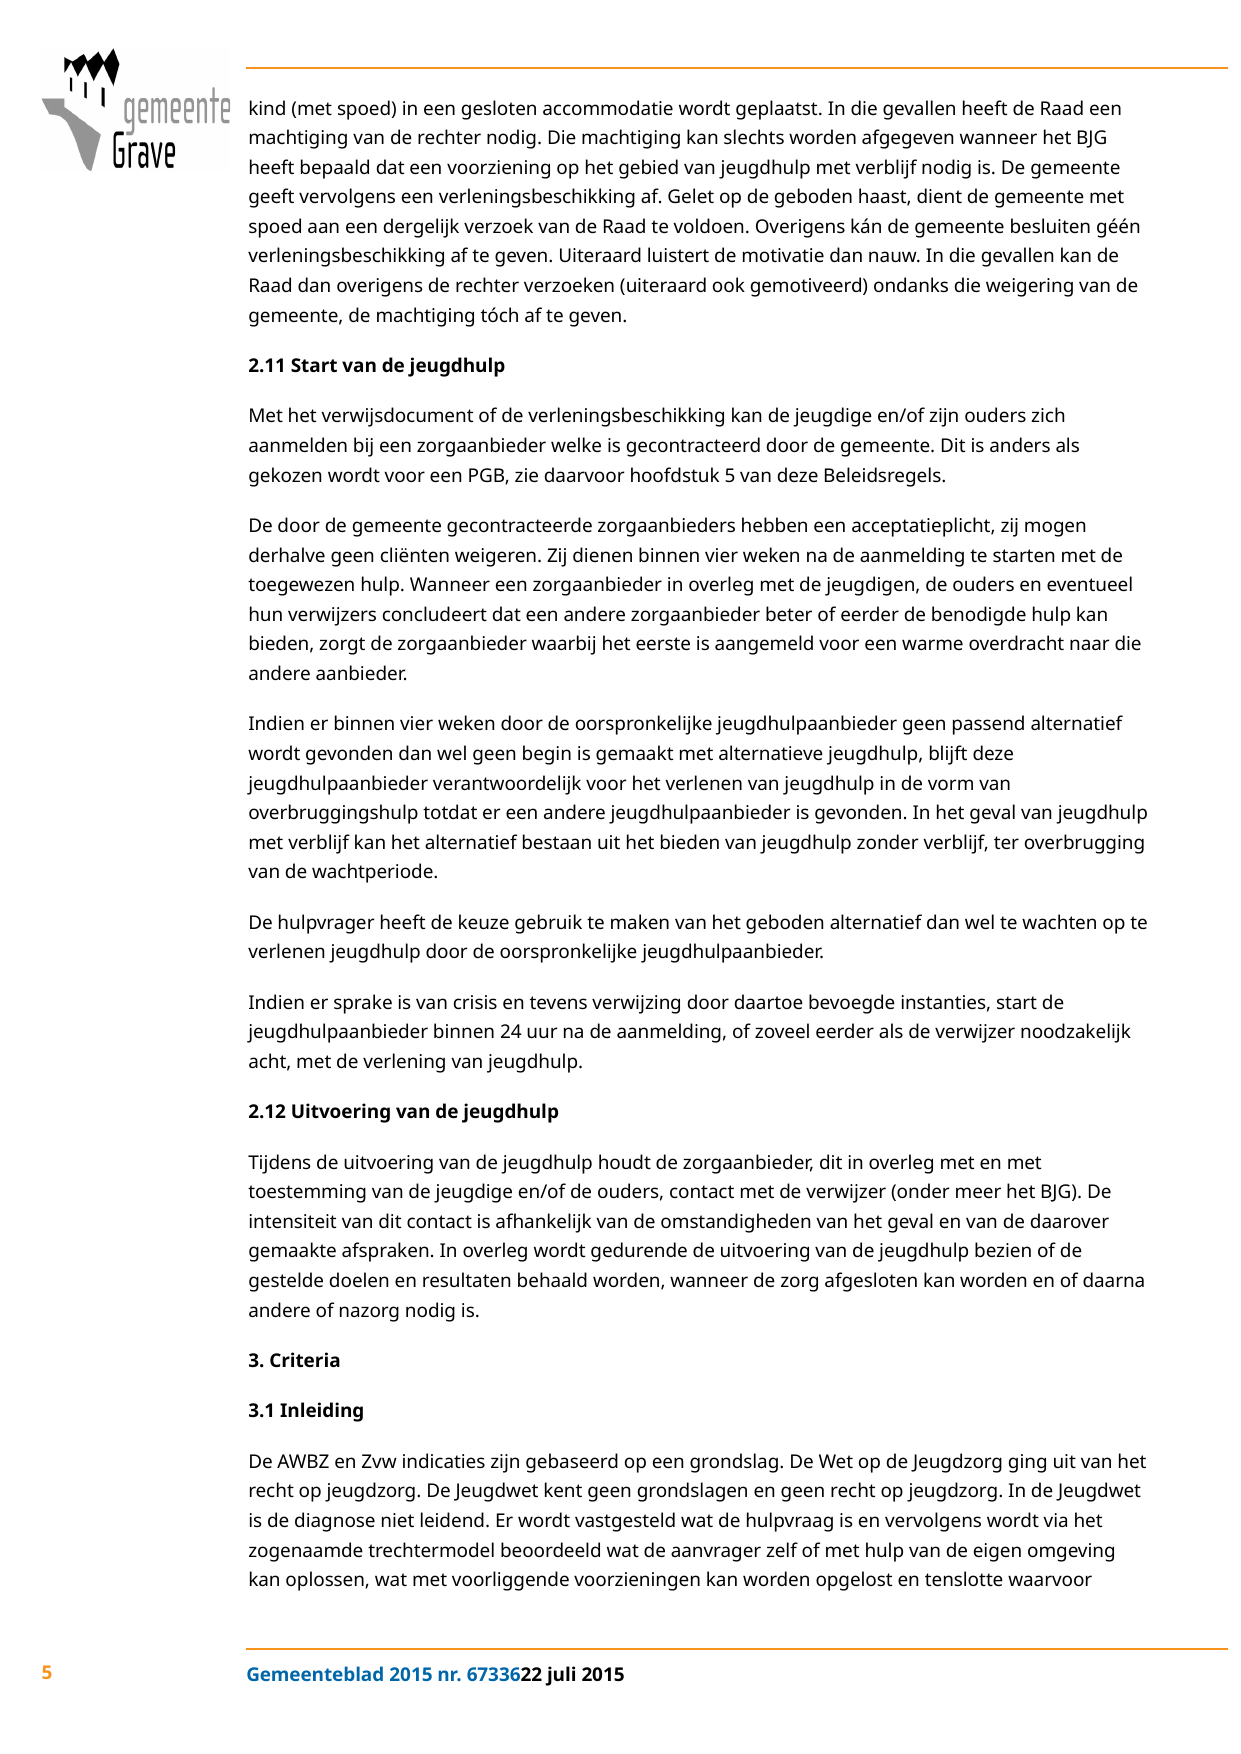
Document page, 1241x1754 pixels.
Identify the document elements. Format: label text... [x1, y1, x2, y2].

text 2.12 Uitvoering van de jeugdhulp [248, 1098, 1152, 1124]
text De AWBZ en Zvw indicaties zijn gebaseerd op een grondslag. De Wet op de Jeugdzorg ging uit van het recht op jeugdzorg. De Jeugdwet kent geen grondslagen en geen recht op jeugdzorg. In de Jeugdwet is de diagnose niet leidend. Er wordt vastgesteld wat de hulpvraag is en vervolgens wordt via het zogenaamde trechtermodel beoordeeld wat de aanvrager zelf of met hulp van de eigen omgeving kan oplossen, wat met voorliggende voorzieningen kan worden opgelost en tenslotte waarvoor [248, 1448, 1152, 1592]
text Met het verwijsdocument of de verleningsbeschikking kan de jeugdige en/of zijn ouders zich aanmelden bij een zorgaanbieder welke is gecontracteerd door de gemeente. Dit is anders als gekozen wordt voor een PGB, zie daarvoor hoofdstuk 5 van deze Beleidsregels. [248, 403, 1152, 488]
text Indien er sprake is van crisis en tevens verwijzing door daartoe bevoegde instanties, start de jeugdhulpaanbieder binnen 24 uur na de aanmelding, of zoveel eerder als de verwijzer noodzakelijk acht, met de verlening van jeugdhulp. [248, 989, 1152, 1074]
text De hulpvrager heeft de keuze gebruik te maken van het geboden alternatief dan wel te wachten op te verlenen jeugdhulp door de oorspronkelijke jeugdhulpaanbieder. [248, 909, 1152, 964]
text Tijdens de uitvoering van de jeugdhulp houdt de zorgaanbieder, dit in overleg met en met toestemming van de jeugdige en/of de ouders, contact met de verwijzer (onder meer het BJG). De intensiteit van dit contact is afhankelijk van de omstandigheden van het geval en van de daarover gemaakte afspraken. In overleg wordt gedurende de uitvoering van de jeugdhulp bezien of de gestelde doelen en resultaten behaald worden, wanneer de zorg afgesloten kan worden en of daarna andere of nazorg nodig is. [248, 1149, 1152, 1323]
text Indien er binnen vier weken door de oorspronkelijke jeugdhulpaanbieder geen passend alternatief wordt gevonden dan wel geen begin is gemaakt met alternatieve jeugdhulp, blijft deze jeugdhulpaanbieder verantwoordelijk voor het verlenen van jeugdhulp in de vorm van overbruggingshulp totdat er een andere jeugdhulpaanbieder is gevonden. In het geval van jeugdhulp met verblijf kan het alternatief bestaan uit het bieden van jeugdhulp zonder verblijf, ter overbrugging van de wachtperiode. [248, 711, 1152, 884]
text kind (met spoed) in een gesloten accommodatie wordt geplaatst. In die gevallen heeft de Raad een machtiging van de rechter nodig. Die machtiging kan slechts worden afgegeven wanneer het BJG heeft bepaald dat een voorziening op het gebied van jeugdhulp met verblijf nodig is. De gemeente geeft vervolgens een verleningsbeschikking af. Gelet op de geboden haast, dient de gemeente met spoed aan een dergelijk verzoek van de Raad te voldoen. Overigens kán de gemeente besluiten géén verleningsbeschikking af te geven. Uiteraard luistert de motivatie dan nauw. In die gevallen kan de Raad dan overigens de rechter verzoeken (uiteraard ook gemotiveerd) ondanks die weigering van de gemeente, de machtiging tóch af te geven. [248, 95, 1152, 328]
picture [41, 47, 231, 172]
text De door de gemeente gecontracteerde zorgaanbieders hebben een acceptatieplicht, zij mogen derhalve geen cliënten weigeren. Zij dienen binnen vier weken na de aanmelding te starten met de toegewezen hulp. Wanneer een zorgaanbieder in overleg met de jeugdigen, de ouders en eventueel hun verwijzers concludeert dat een andere zorgaanbieder beter of eerder de benodigde hulp kan bieden, zorgt de zorgaanbieder waarbij het eerste is aangemeld voor een warme overdracht naar die andere aanbieder. [248, 512, 1152, 686]
text 3. Criteria [248, 1347, 1152, 1373]
text 3.1 Inleiding [248, 1398, 1152, 1423]
text 2.11 Start van de jeugdhulp [248, 352, 1152, 378]
